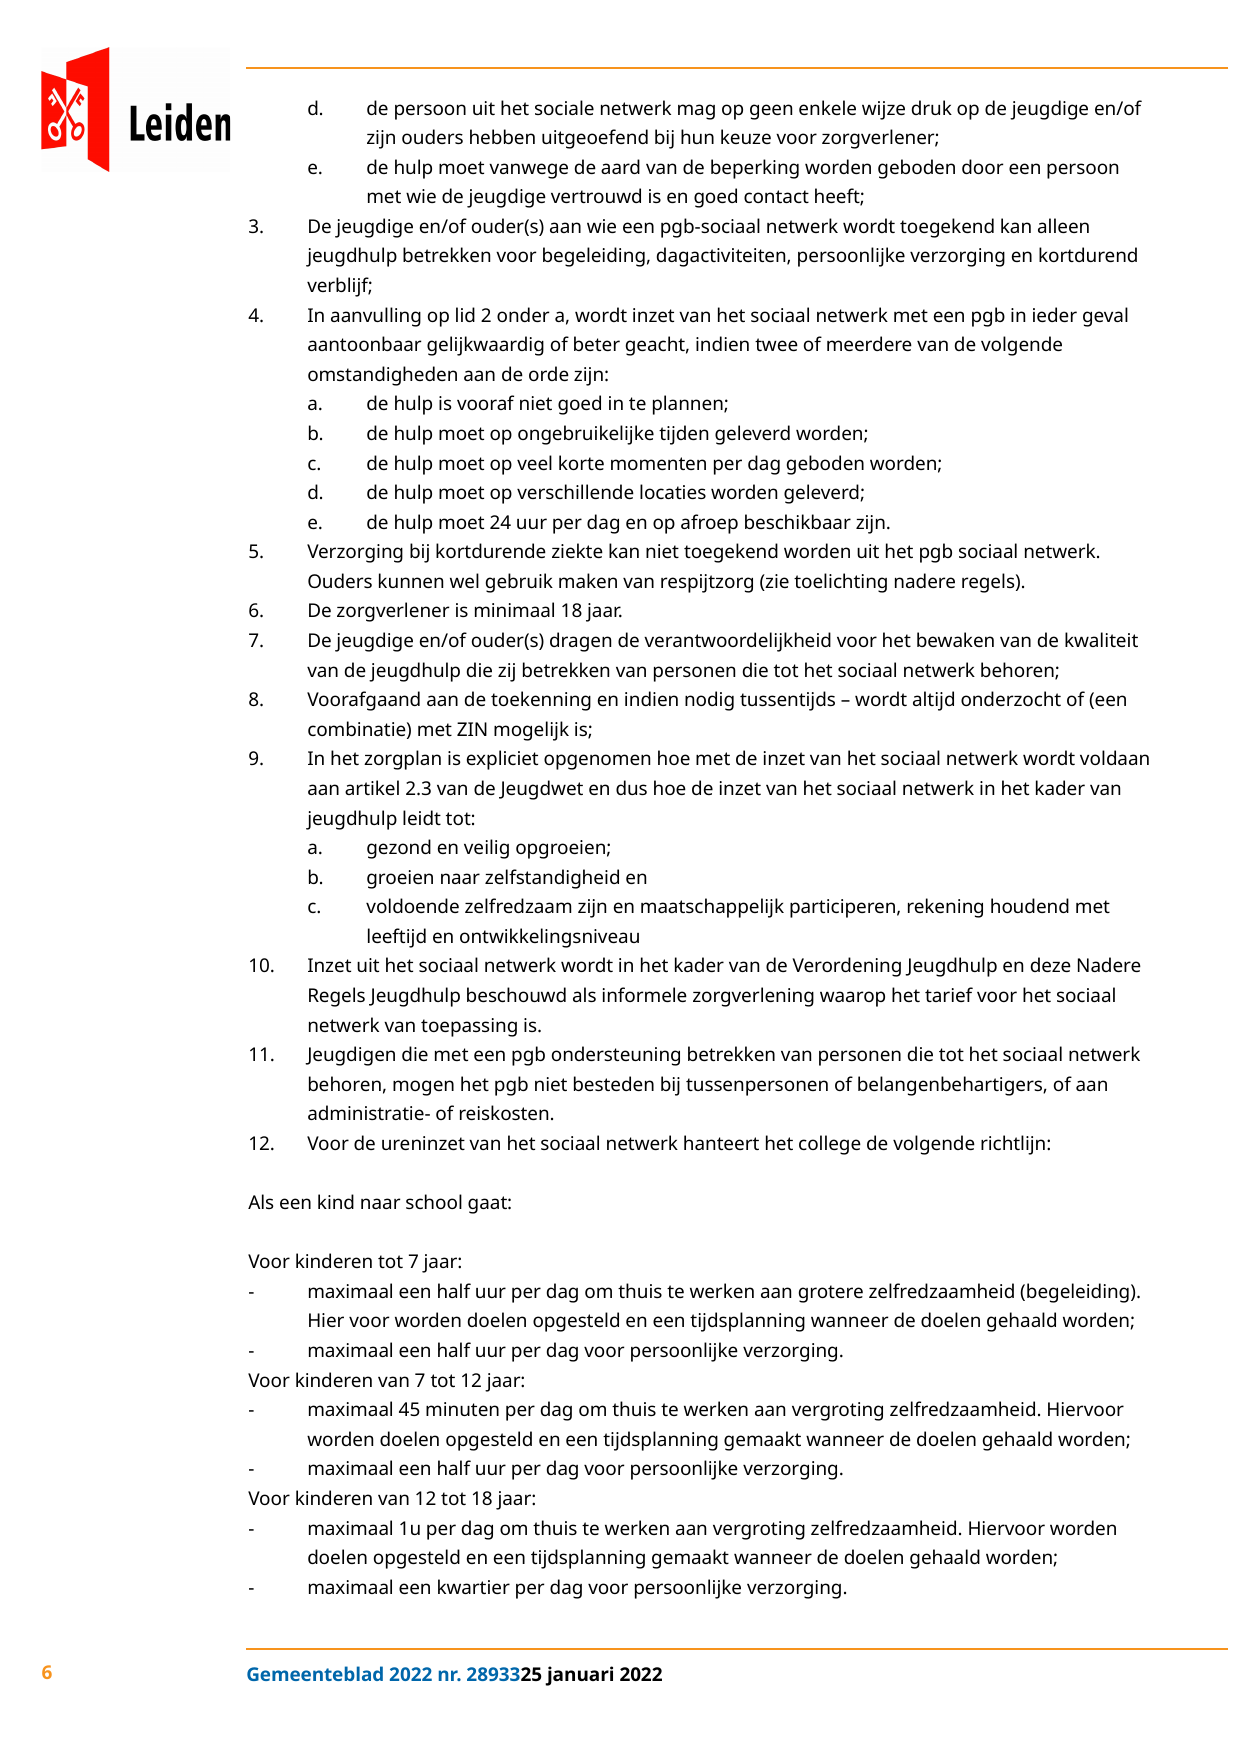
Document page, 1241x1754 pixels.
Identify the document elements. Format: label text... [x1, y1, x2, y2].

list de hulp moet op veel korte momenten per dag geboden worden; [307, 450, 1152, 476]
text Als een kind naar school gaat: [248, 1189, 1152, 1215]
list de hulp moet op ongebruikelijke tijden geleverd worden; [307, 420, 1152, 446]
list de hulp moet vanwege de aard van de beperking worden geboden door een persoon met wie de jeugdige vertrouwd is en goed contact heeft; [307, 154, 1152, 209]
list maximaal 45 minuten per dag om thuis te werken aan vergroting zelfredzaamheid. Hiervoor worden doelen opgesteld en een tijdsplanning gemaakt wanneer de doelen gehaald worden; [248, 1396, 1152, 1452]
picture [41, 47, 231, 172]
list de persoon uit het sociale netwerk mag op geen enkele wijze druk op de jeugdige en/of zijn ouders hebben uitgeoefend bij hun keuze voor zorgverlener; [307, 95, 1152, 150]
list Voorafgaand aan de toekenning en indien nodig tussentijds – wordt altijd onderzocht of (een combinatie) met ZIN mogelijk is; [248, 686, 1152, 742]
list In het zorgplan is expliciet opgenomen hoe met de inzet van het sociaal netwerk wordt voldaan aan artikel 2.3 van de Jeugdwet en dus hoe de inzet van het sociaal netwerk in het kader van jeugdhulp leidt tot: [248, 746, 1152, 831]
list Verzorging bij kortdurende ziekte kan niet toegekend worden uit het pgb sociaal netwerk. Ouders kunnen wel gebruik maken van respijtzorg (zie toelichting nadere regels). [248, 538, 1152, 594]
list De jeugdige en/of ouder(s) dragen de verantwoordelijkheid voor het bewaken van de kwaliteit van de jeugdhulp die zij betrekken van personen die tot het sociaal netwerk behoren; [248, 627, 1152, 683]
list Inzet uit het sociaal netwerk wordt in het kader van de Verordening Jeugdhulp en deze Nadere Regels Jeugdhulp beschouwd als informele zorgverlening waarop het tarief voor het sociaal netwerk van toepassing is. [248, 953, 1152, 1038]
list In aanvulling op lid 2 onder a, wordt inzet van het sociaal netwerk met een pgb in ieder geval aantoonbaar gelijkwaardig of beter geacht, indien twee of meerdere van de volgende omstandigheden aan de orde zijn: [248, 302, 1152, 387]
text Voor kinderen tot 7 jaar: [248, 1248, 1152, 1274]
list de hulp moet op verschillende locaties worden geleverd; [307, 479, 1152, 505]
list gezond en veilig opgroeien; [307, 834, 1152, 860]
list voldoende zelfredzaam zijn en maatschappelijk participeren, rekening houdend met leeftijd en ontwikkelingsniveau [307, 893, 1152, 949]
list De jeugdige en/of ouder(s) aan wie een pgb-sociaal netwerk wordt toegekend kan alleen jeugdhulp betrekken voor begeleiding, dagactiviteiten, persoonlijke verzorging en kortdurend verblijf; [248, 213, 1152, 298]
list de hulp moet 24 uur per dag en op afroep beschikbaar zijn. [307, 509, 1152, 535]
list maximaal een half uur per dag om thuis te werken aan grotere zelfredzaamheid (begeleiding). Hier voor worden doelen opgesteld en een tijdsplanning wanneer de doelen gehaald worden; [248, 1278, 1152, 1333]
list maximaal een kwartier per dag voor persoonlijke verzorging. [248, 1574, 1152, 1600]
list maximaal 1u per dag om thuis te werken aan vergroting zelfredzaamheid. Hiervoor worden doelen opgesteld en een tijdsplanning gemaakt wanneer de doelen gehaald worden; [248, 1515, 1152, 1570]
list de hulp is vooraf niet goed in te plannen; [307, 391, 1152, 416]
list groeien naar zelfstandigheid en [307, 864, 1152, 890]
list De zorgverlener is minimaal 18 jaar. [248, 598, 1152, 623]
list Voor de ureninzet van het sociaal netwerk hanteert het college de volgende richtlijn: [248, 1130, 1152, 1156]
list Jeugdigen die met een pgb ondersteuning betrekken van personen die tot het sociaal netwerk behoren, mogen het pgb niet besteden bij tussenpersonen of belangenbehartigers, of aan administratie- of reiskosten. [248, 1041, 1152, 1126]
list maximaal een half uur per dag voor persoonlijke verzorging. [248, 1337, 1152, 1363]
text Voor kinderen van 7 tot 12 jaar: [248, 1367, 1152, 1393]
list maximaal een half uur per dag voor persoonlijke verzorging. [248, 1456, 1152, 1481]
text Voor kinderen van 12 tot 18 jaar: [248, 1485, 1152, 1511]
